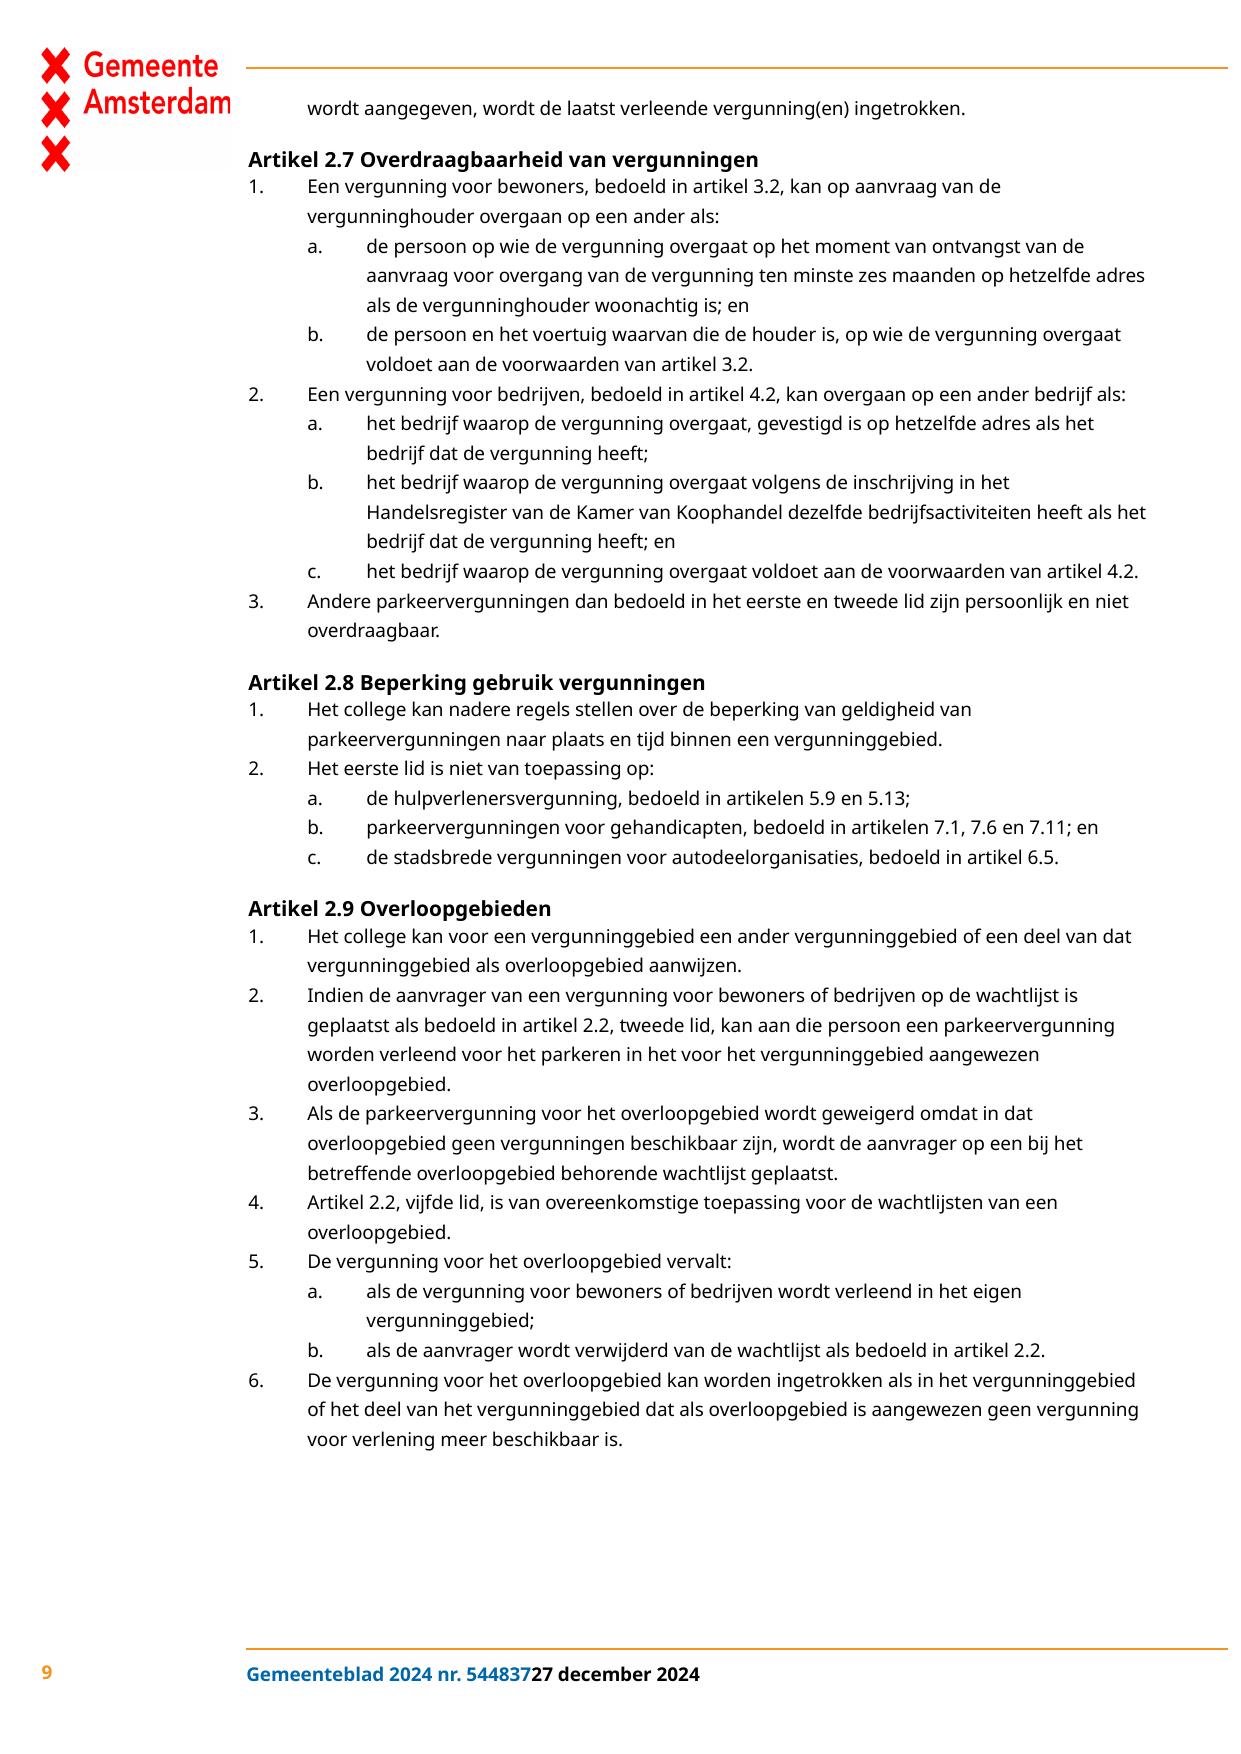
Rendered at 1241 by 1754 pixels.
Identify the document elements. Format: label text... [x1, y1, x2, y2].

list Indien de aanvrager van een vergunning voor bewoners of bedrijven op de wachtlijst is geplaatst als bedoeld in artikel 2.2, tweede lid, kan aan die persoon een parkeervergunning worden verleend voor het parkeren in het voor het vergunninggebied aangewezen overloopgebied. [248, 982, 1152, 1097]
list de hulpverlenersvergunning, bedoeld in artikelen 5.9 en 5.13; [307, 785, 1152, 811]
list Een vergunning voor bedrijven, bedoeld in artikel 4.2, kan overgaan op een ander bedrijf als: [248, 381, 1152, 406]
list Een vergunning voor bewoners, bedoeld in artikel 3.2, kan op aanvraag van de vergunninghouder overgaan op een ander als: [248, 174, 1152, 229]
list De vergunning voor het overloopgebied kan worden ingetrokken als in het vergunninggebied of het deel van het vergunninggebied dat als overloopgebied is aangewezen geen vergunning voor verlening meer beschikbaar is. [248, 1367, 1152, 1452]
list de persoon op wie de vergunning overgaat op het moment van ontvangst van de aanvraag voor overgang van de vergunning ten minste zes maanden op hetzelfde adres als de vergunninghouder woonachtig is; en [307, 233, 1152, 318]
list als de vergunning voor bewoners of bedrijven wordt verleend in het eigen vergunninggebied; [307, 1278, 1152, 1333]
list het bedrijf waarop de vergunning overgaat, gevestigd is op hetzelfde adres als het bedrijf dat de vergunning heeft; [307, 410, 1152, 466]
list de persoon en het voertuig waarvan die de houder is, op wie de vergunning overgaat voldoet aan de voorwaarden van artikel 3.2. [307, 322, 1152, 377]
list het bedrijf waarop de vergunning overgaat voldoet aan de voorwaarden van artikel 4.2. [307, 558, 1152, 584]
list Het college kan voor een vergunninggebied een ander vergunninggebied of een deel van dat vergunninggebied als overloopgebied aanwijzen. [248, 923, 1152, 978]
list als de aanvrager wordt verwijderd van de wachtlijst als bedoeld in artikel 2.2. [307, 1337, 1152, 1363]
list Als de parkeervergunning voor het overloopgebied wordt geweigerd omdat in dat overloopgebied geen vergunningen beschikbaar zijn, wordt de aanvrager op een bij het betreffende overloopgebied behorende wachtlijst geplaatst. [248, 1101, 1152, 1185]
list parkeervergunningen voor gehandicapten, bedoeld in artikelen 7.1, 7.6 en 7.11; en [307, 814, 1152, 840]
list het bedrijf waarop de vergunning overgaat volgens de inschrijving in het Handelsregister van de Kamer van Koophandel dezelfde bedrijfsactiviteiten heeft als het bedrijf dat de vergunning heeft; en [307, 469, 1152, 554]
list Artikel 2.2, vijfde lid, is van overeenkomstige toepassing voor de wachtlijsten van een overloopgebied. [248, 1189, 1152, 1244]
text Artikel 2.8 Beperking gebruik vergunningen [248, 668, 1152, 696]
list Andere parkeervergunningen dan bedoeld in het eerste en tweede lid zijn persoonlijk en niet overdraagbaar. [248, 588, 1152, 643]
text Artikel 2.7 Overdraagbaarheid van vergunningen [248, 145, 1152, 174]
list de stadsbrede vergunningen voor autodeelorganisaties, bedoeld in artikel 6.5. [307, 844, 1152, 870]
list Het eerste lid is niet van toepassing op: [248, 755, 1152, 781]
list wordt aangegeven, wordt de laatst verleende vergunning(en) ingetrokken. [248, 95, 1152, 121]
list Het college kan nadere regels stellen over de beperking van geldigheid van parkeervergunningen naar plaats en tijd binnen een vergunninggebied. [248, 696, 1152, 752]
picture [41, 47, 231, 172]
text Artikel 2.9 Overloopgebieden [248, 894, 1152, 923]
list De vergunning voor het overloopgebied vervalt: [248, 1248, 1152, 1274]
